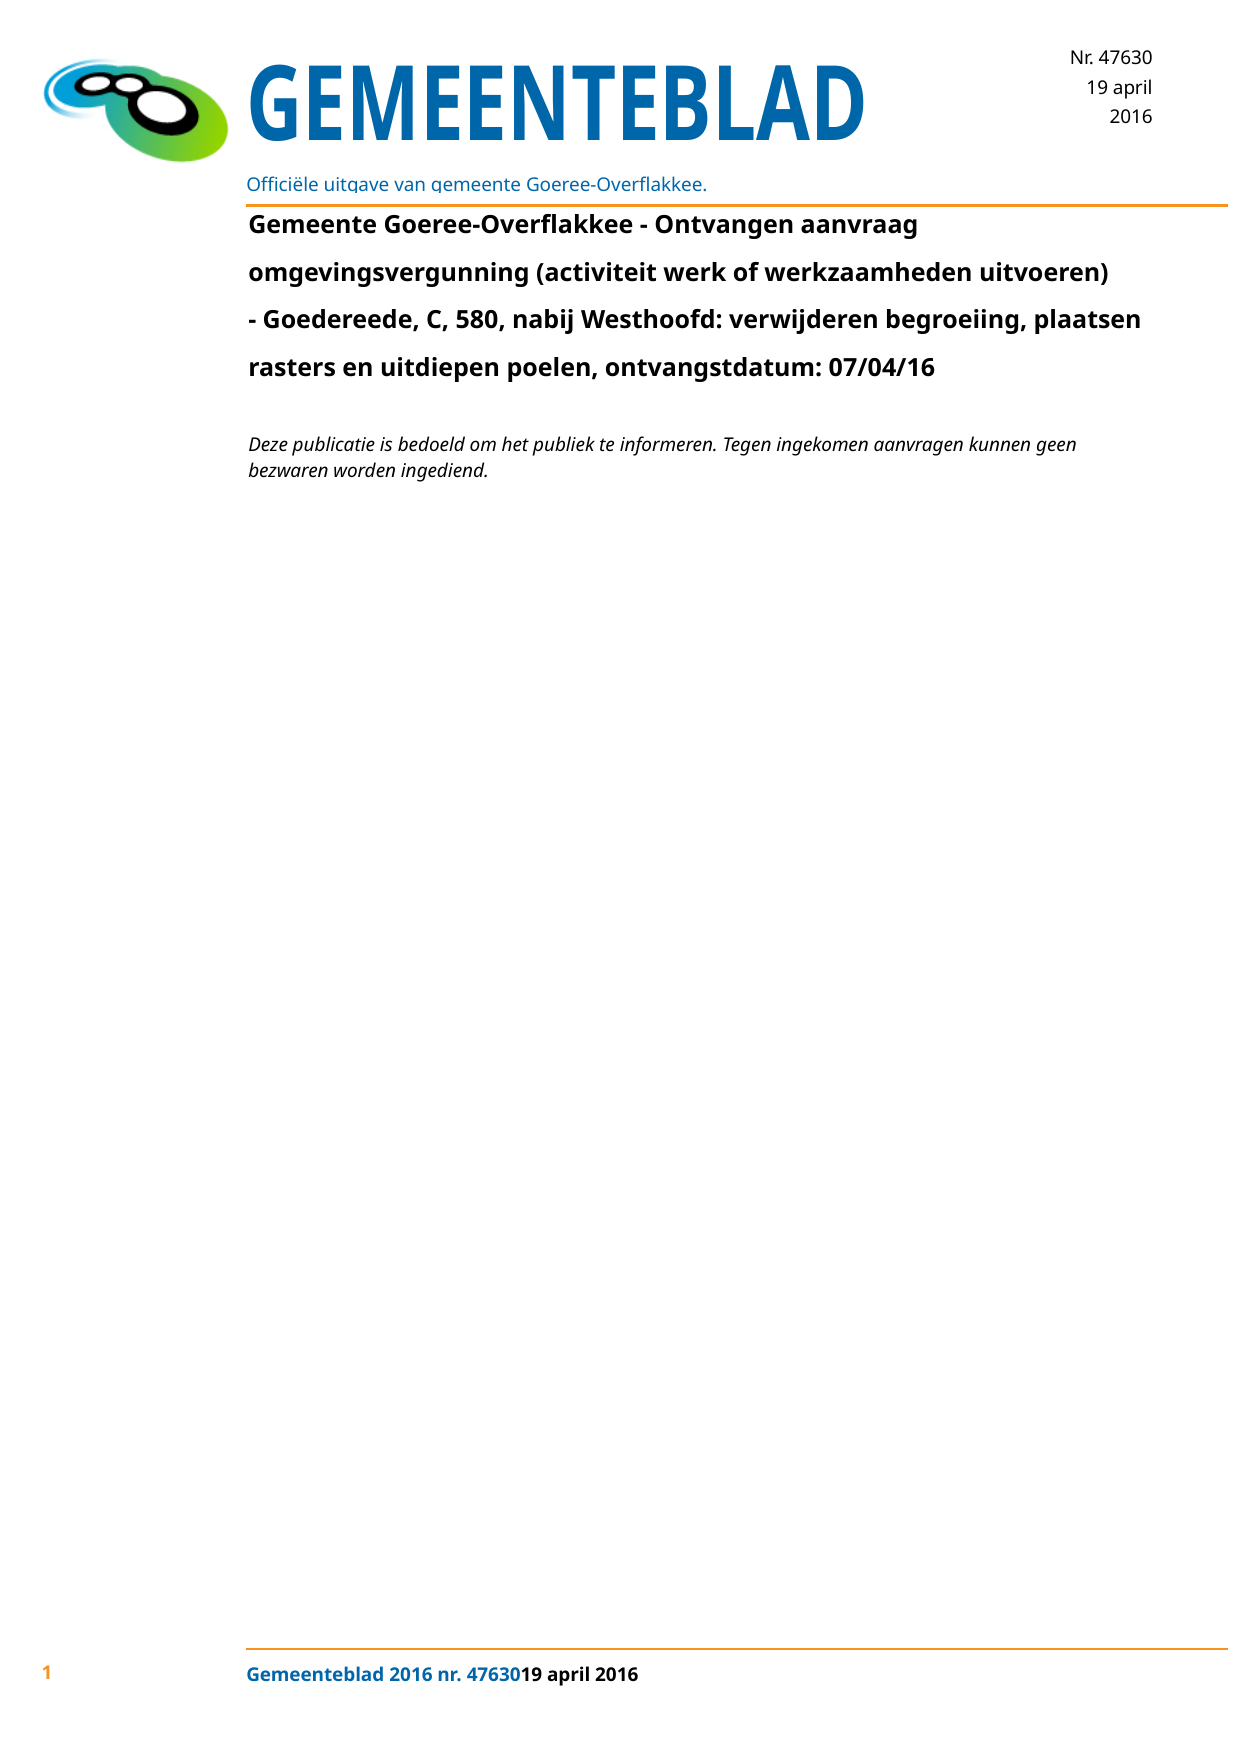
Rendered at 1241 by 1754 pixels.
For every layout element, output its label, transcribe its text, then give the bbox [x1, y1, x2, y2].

text Gemeente Goeree-Overflakkee - Ontvangen aanvraag omgevingsvergunning (activiteit werk of werkzaamheden uitvoeren) - Goedereede, C, 580, nabij Westhoofd: verwijderen begroeiing, plaatsen rasters en uitdiepen poelen, ontvangstdatum: 07/04/16 [248, 207, 1152, 384]
picture [41, 47, 231, 172]
text Deze publicatie is bedoeld om het publiek te informeren. Tegen ingekomen aanvragen kunnen geen bezwaren worden ingediend. [248, 431, 1152, 483]
